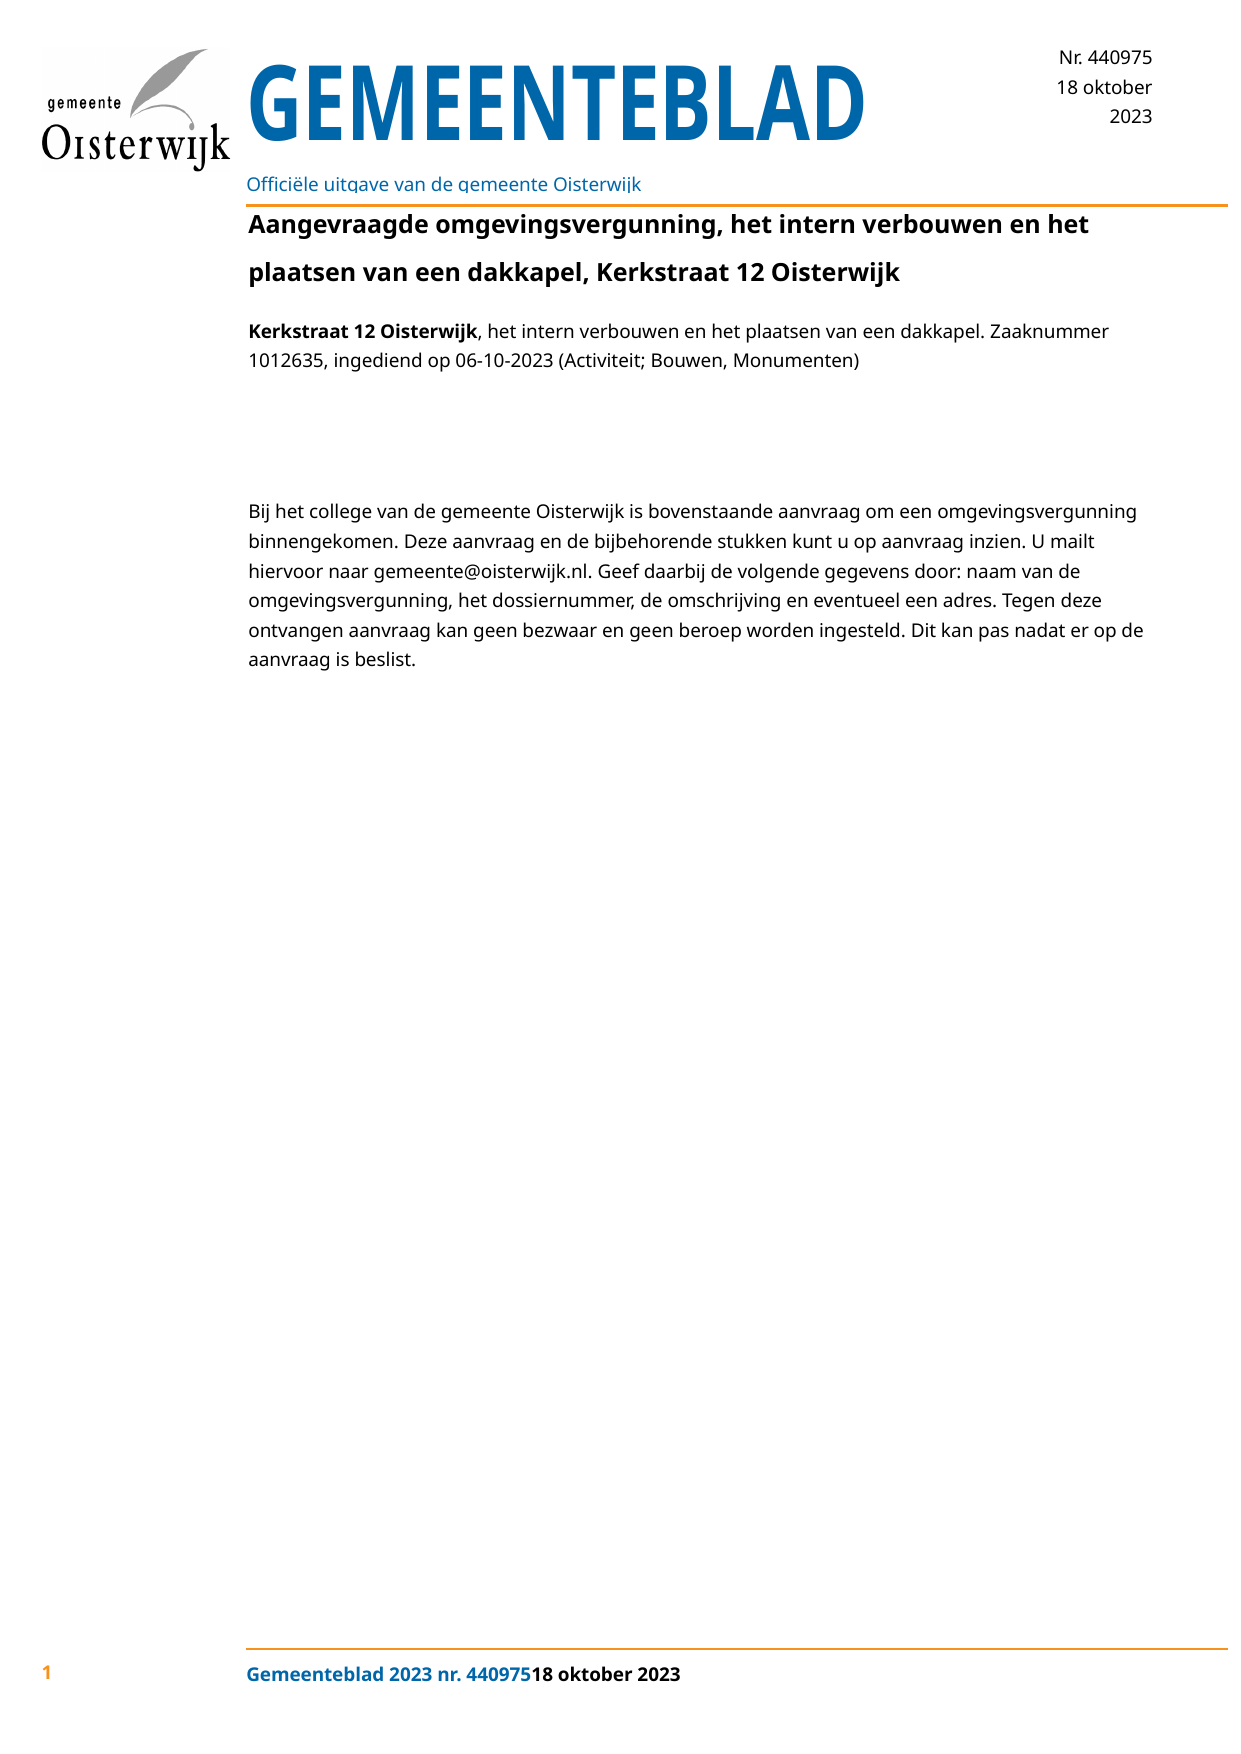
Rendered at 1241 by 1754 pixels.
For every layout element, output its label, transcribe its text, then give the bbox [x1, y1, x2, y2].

text Aangevraagde omgevingsvergunning, het intern verbouwen en het plaatsen van een dakkapel, Kerkstraat 12 Oisterwijk [248, 207, 1152, 288]
text Kerkstraat 12 Oisterwijk, het intern verbouwen en het plaatsen van een dakkapel. Zaaknummer 1012635, ingediend op 06-10-2023 (Activiteit; Bouwen, Monumenten) [248, 318, 1152, 373]
picture [41, 47, 231, 172]
text Bij het college van de gemeente Oisterwijk is bovenstaande aanvraag om een omgevingsvergunning binnengekomen. Deze aanvraag en de bijbehorende stukken kunt u op aanvraag inzien. U mailt hiervoor naar gemeente@oisterwijk.nl. Geef daarbij de volgende gegevens door: naam van de omgevingsvergunning, het dossiernummer, de omschrijving en eventueel een adres. Tegen deze ontvangen aanvraag kan geen bezwaar en geen beroep worden ingesteld. Dit kan pas nadat er op de aanvraag is beslist. [248, 499, 1152, 672]
